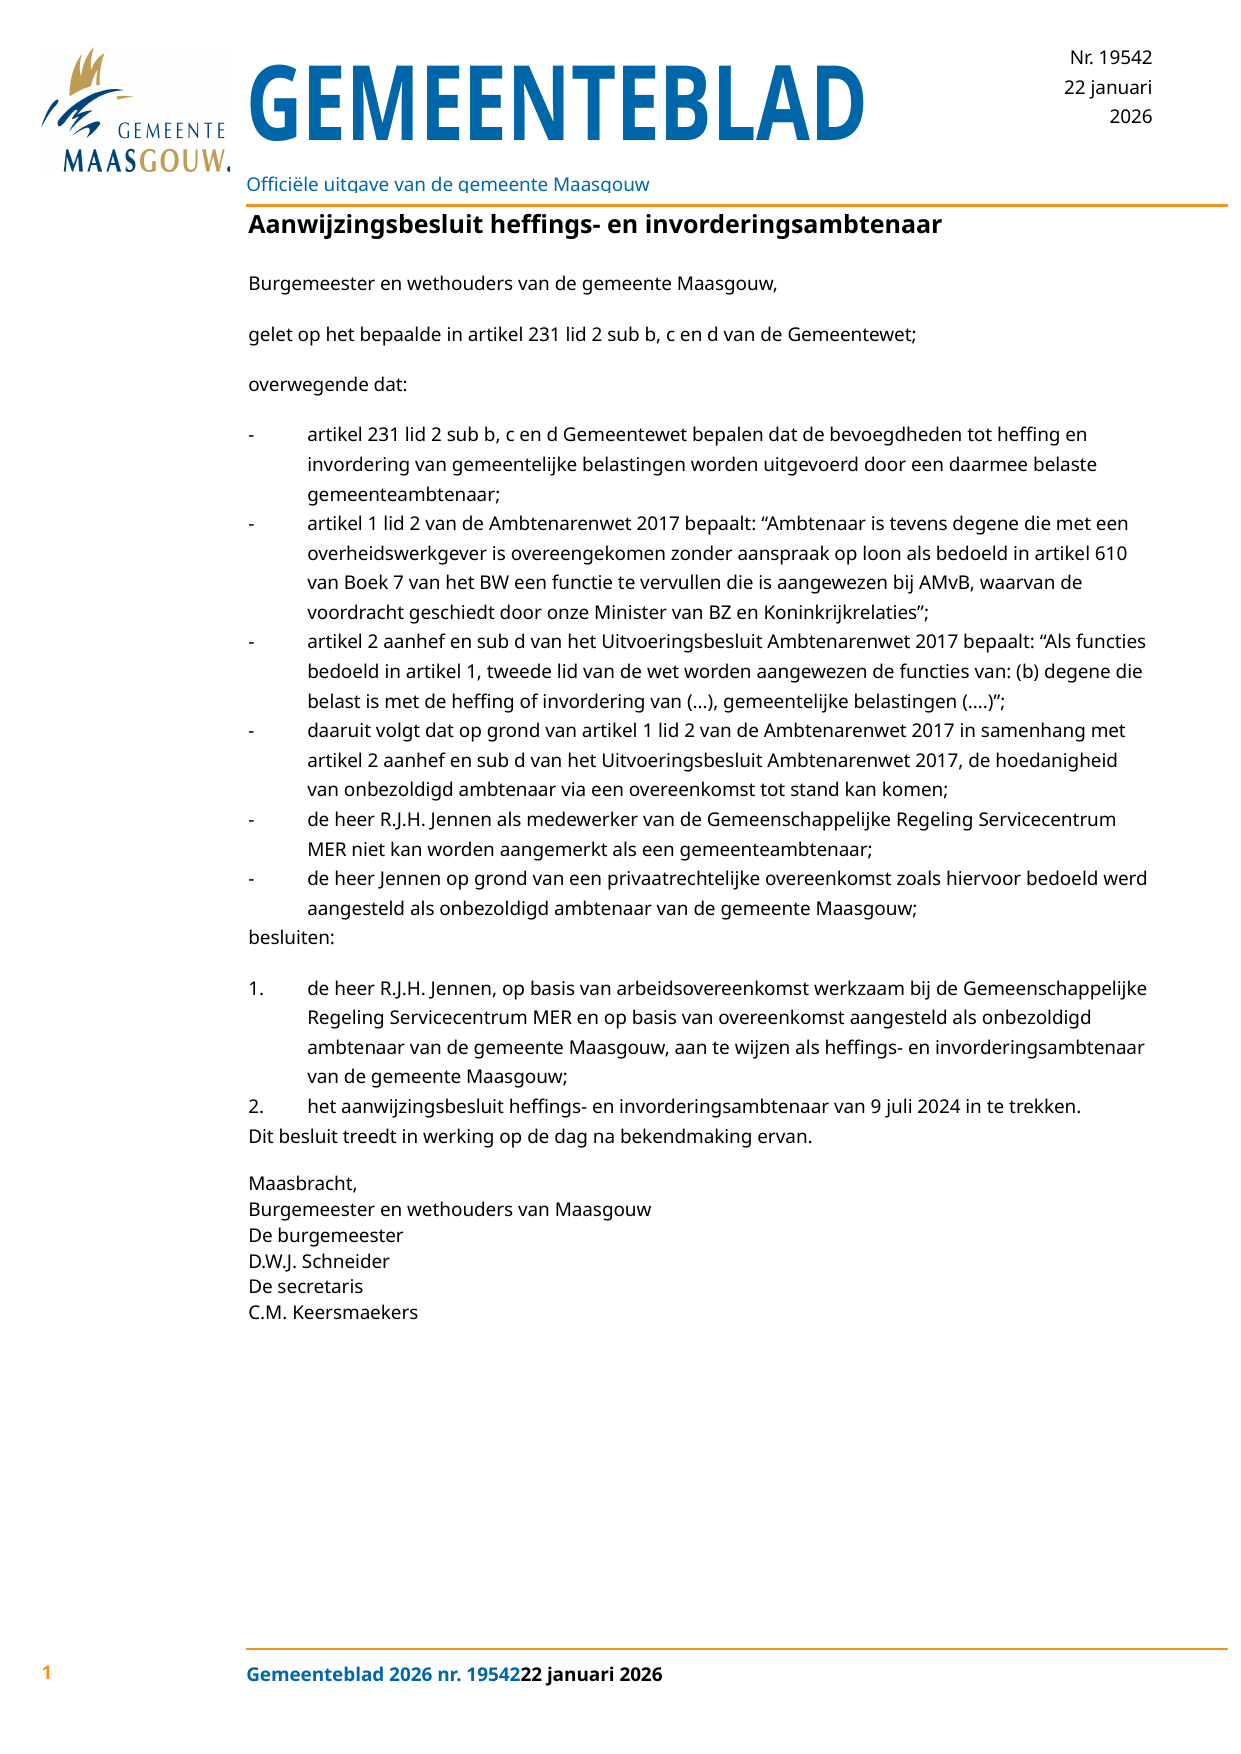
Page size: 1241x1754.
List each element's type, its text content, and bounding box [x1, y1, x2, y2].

text De secretaris [248, 1273, 1152, 1299]
list artikel 2 aanhef en sub d van het Uitvoeringsbesluit Ambtenarenwet 2017 bepaalt: “Als functies bedoeld in artikel 1, tweede lid van de wet worden aangewezen de functies van: (b) degene die belast is met de heffing of invordering van (…), gemeentelijke belastingen (….)”; [248, 629, 1152, 713]
text gelet op het bepaalde in artikel 231 lid 2 sub b, c en d van de Gemeentewet; [248, 321, 1152, 346]
list de heer R.J.H. Jennen als medewerker van de Gemeenschappelijke Regeling Servicecentrum MER niet kan worden aangemerkt als een gemeenteambtenaar; [248, 806, 1152, 861]
text C.M. Keersmaekers [248, 1299, 1152, 1325]
list de heer R.J.H. Jennen, op basis van arbeidsovereenkomst werkzaam bij de Gemeenschappelijke Regeling Servicecentrum MER en op basis van overeenkomst aangesteld als onbezoldigd ambtenaar van de gemeente Maasgouw, aan te wijzen als heffings- en invorderingsambtenaar van de gemeente Maasgouw; [248, 975, 1152, 1089]
list artikel 1 lid 2 van de Ambtenarenwet 2017 bepaalt: “Ambtenaar is tevens degene die met een overheidswerkgever is overeengekomen zonder aanspraak op loon als bedoeld in artikel 610 van Boek 7 van het BW een functie te vervullen die is aangewezen bij AMvB, waarvan de voordracht geschiedt door onze Minister van BZ en Koninkrijkrelaties”; [248, 510, 1152, 625]
text Burgemeester en wethouders van Maasgouw [248, 1196, 1152, 1222]
text besluiten: [248, 924, 1152, 950]
list het aanwijzingsbesluit heffings- en invorderingsambtenaar van 9 juli 2024 in te trekken. [248, 1093, 1152, 1119]
picture [41, 47, 231, 172]
text Aanwijzingsbesluit heffings- en invorderingsambtenaar [248, 207, 1152, 241]
list artikel 231 lid 2 sub b, c en d Gemeentewet bepalen dat de bevoegdheden tot heffing en invordering van gemeentelijke belastingen worden uitgevoerd door een daarmee belaste gemeenteambtenaar; [248, 422, 1152, 506]
text overwegende dat: [248, 371, 1152, 397]
text Burgemeester en wethouders van de gemeente Maasgouw, [248, 270, 1152, 296]
text Maasbracht, [248, 1171, 1152, 1196]
text De burgemeester [248, 1222, 1152, 1248]
text D.W.J. Schneider [248, 1248, 1152, 1273]
list de heer Jennen op grond van een privaatrechtelijke overeenkomst zoals hiervoor bedoeld werd aangesteld als onbezoldigd ambtenaar van de gemeente Maasgouw; [248, 865, 1152, 921]
text Dit besluit treedt in werking op de dag na bekendmaking ervan. [248, 1123, 1152, 1148]
list daaruit volgt dat op grond van artikel 1 lid 2 van de Ambtenarenwet 2017 in samenhang met artikel 2 aanhef en sub d van het Uitvoeringsbesluit Ambtenarenwet 2017, de hoedanigheid van onbezoldigd ambtenaar via een overeenkomst tot stand kan komen; [248, 717, 1152, 802]
